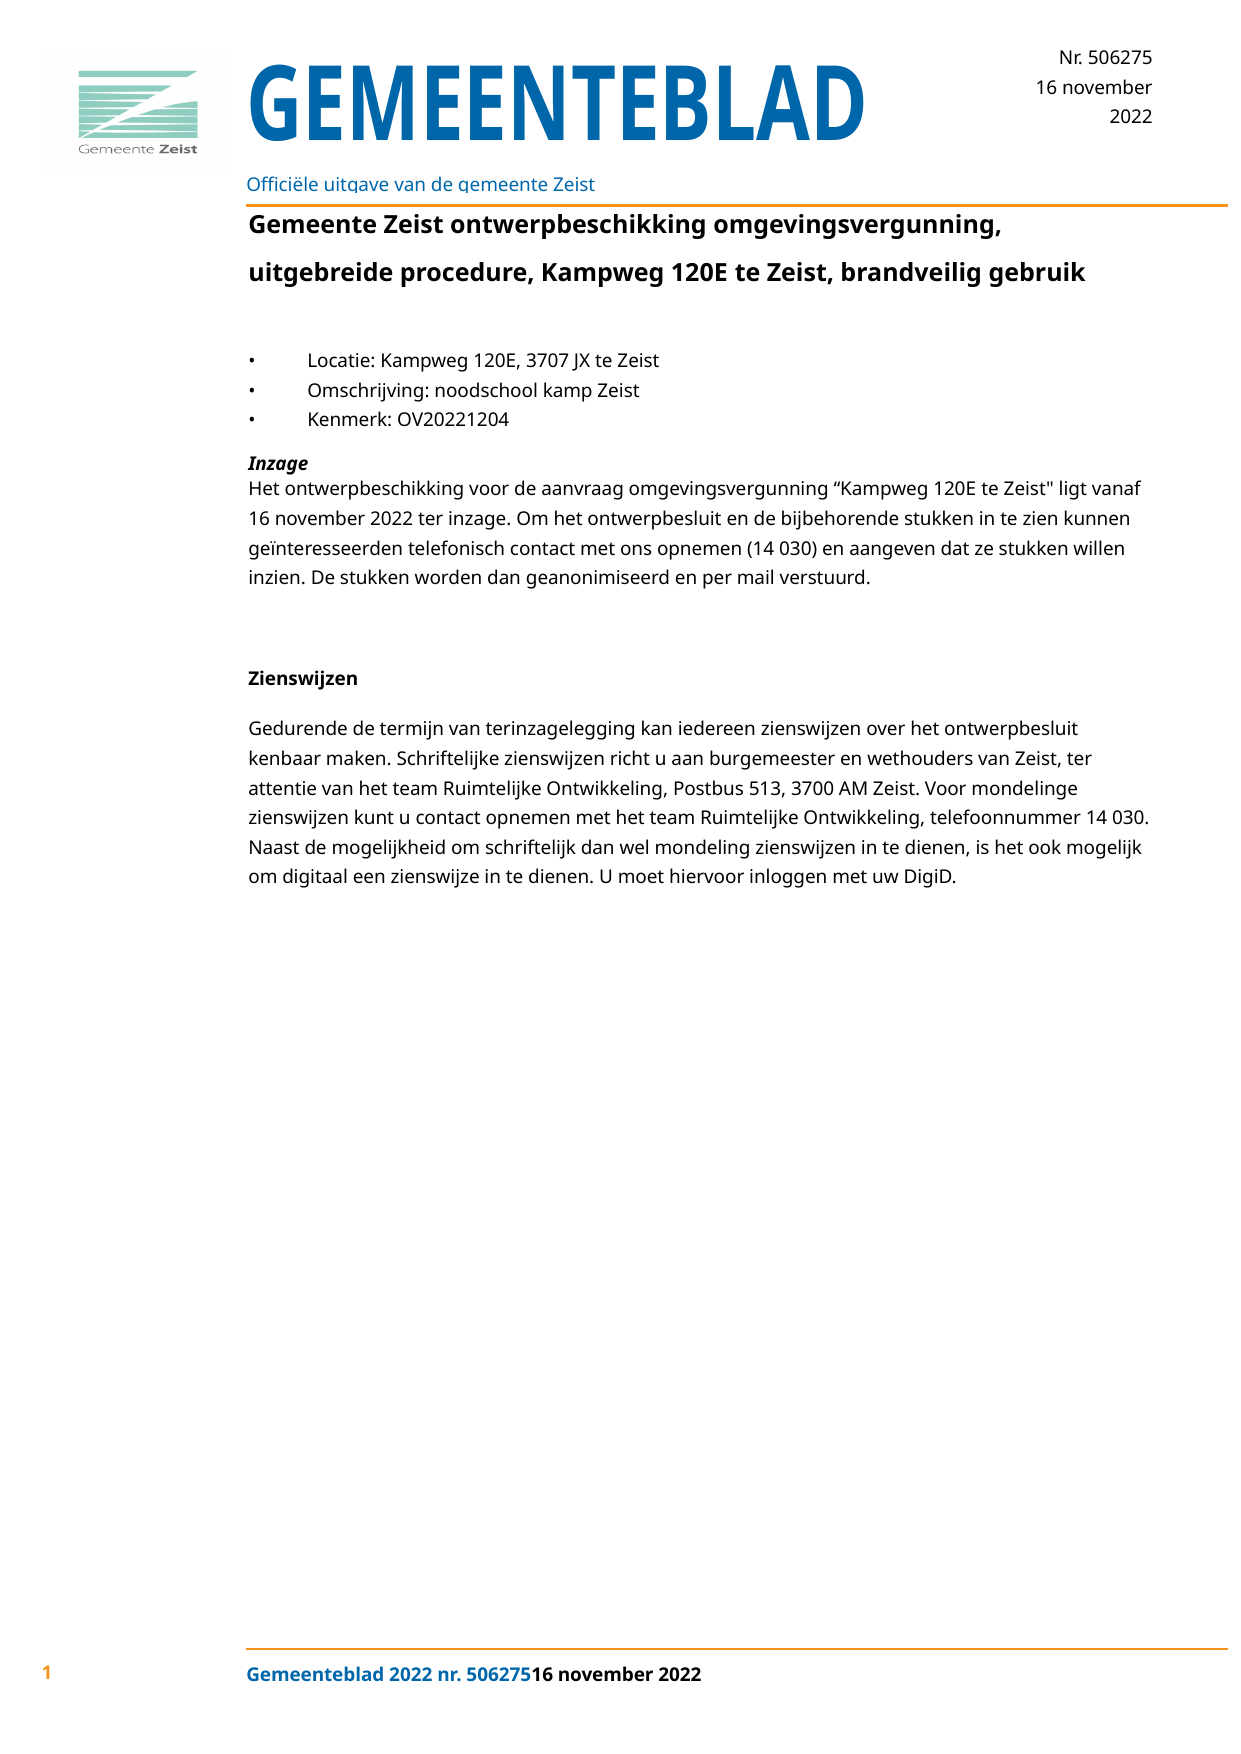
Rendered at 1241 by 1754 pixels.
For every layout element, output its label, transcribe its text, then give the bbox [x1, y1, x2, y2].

picture [41, 47, 231, 172]
list Kenmerk: OV20221204 [248, 407, 1152, 432]
text Gedurende de termijn van terinzagelegging kan iedereen zienswijzen over het ontwerpbesluit kenbaar maken. Schriftelijke zienswijzen richt u aan burgemeester en wethouders van Zeist, ter attentie van het team Ruimtelijke Ontwikkeling, Postbus 513, 3700 AM Zeist. Voor mondelinge zienswijzen kunt u contact opnemen met het team Ruimtelijke Ontwikkeling, telefoonnummer 14 030. Naast de mogelijkheid om schriftelijk dan wel mondeling zienswijzen in te dienen, is het ook mogelijk om digitaal een zienswijze in te dienen. U moet hiervoor inloggen met uw DigiD. [248, 716, 1152, 889]
list Locatie: Kampweg 120E, 3707 JX te Zeist [248, 347, 1152, 373]
text Inzage [248, 450, 1152, 476]
list Omschrijving: noodschool kamp Zeist [248, 377, 1152, 403]
text Het ontwerpbeschikking voor de aanvraag omgevingsvergunning “Kampweg 120E te Zeist" ligt vanaf 16 november 2022 ter inzage. Om het ontwerpbesluit en de bijbehorende stukken in te zien kunnen geïnteresseerden telefonisch contact met ons opnemen (14 030) en aangeven dat ze stukken willen inzien. De stukken worden dan geanonimiseerd en per mail verstuurd. [248, 476, 1152, 590]
text Gemeente Zeist ontwerpbeschikking omgevingsvergunning, uitgebreide procedure, Kampweg 120E te Zeist, brandveilig gebruik [248, 207, 1152, 288]
text Zienswijzen [248, 665, 1152, 691]
